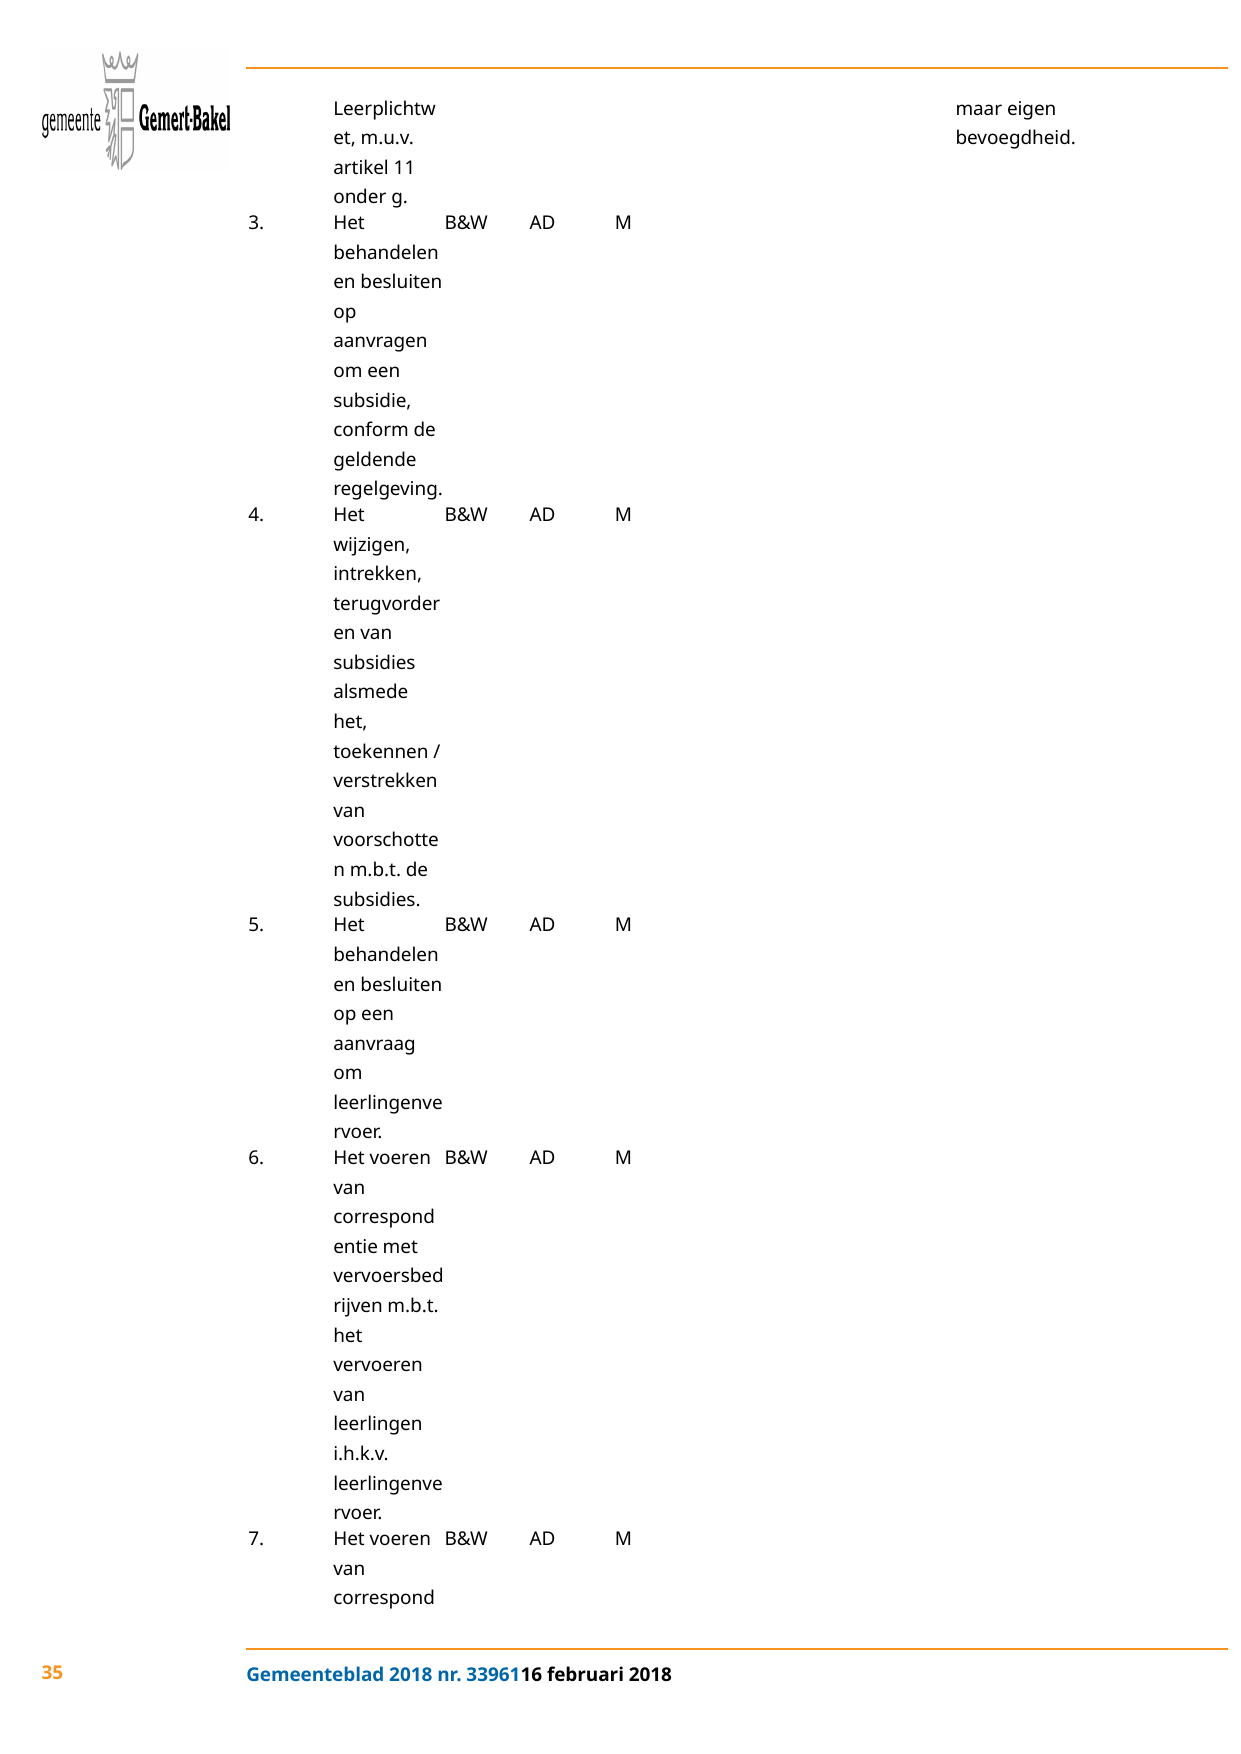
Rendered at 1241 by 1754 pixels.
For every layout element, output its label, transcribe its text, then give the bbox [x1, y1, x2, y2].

table_cell Leerplichtwet, m.u.v. artikel 11 onder g. [333, 95, 444, 209]
table_cell [870, 95, 955, 209]
table_cell [700, 501, 785, 912]
table_cell AD [529, 912, 614, 1144]
table_cell [955, 1525, 1152, 1610]
table_cell [870, 501, 955, 912]
table_cell Het voeren van correspond [333, 1525, 444, 1610]
table_cell M [615, 1144, 700, 1525]
table_cell Het voeren van correspondentie met vervoersbedrijven m.b.t. het vervoeren van leerlingen i.h.k.v. leerlingenvervoer. [333, 1144, 444, 1525]
table_cell [785, 501, 870, 912]
table_cell AD [529, 1525, 614, 1610]
table_cell [785, 1144, 870, 1525]
table_cell B&W [444, 501, 529, 912]
table_cell B&W [444, 1525, 529, 1610]
table_cell [955, 209, 1152, 501]
table_cell 5. [248, 912, 333, 1144]
table_cell [785, 1525, 870, 1610]
table_cell 4. [248, 501, 333, 912]
table_cell AD [529, 501, 614, 912]
table_cell 6. [248, 1144, 333, 1525]
table_cell AD [529, 1144, 614, 1525]
table_cell M [615, 1525, 700, 1610]
table_cell 7. [248, 1525, 333, 1610]
table_cell M [615, 209, 700, 501]
table_cell [955, 1144, 1152, 1525]
table_cell [529, 95, 614, 209]
table_cell Het behandelen en besluiten op een aanvraag om leerlingenvervoer. [333, 912, 444, 1144]
table_cell [700, 209, 785, 501]
table_cell [785, 912, 870, 1144]
table_cell M [615, 912, 700, 1144]
table_cell [700, 1525, 785, 1610]
table_cell [870, 1144, 955, 1525]
table_cell [785, 209, 870, 501]
table_cell B&W [444, 1144, 529, 1525]
table_cell [955, 501, 1152, 912]
table_cell [785, 95, 870, 209]
table_cell M [615, 501, 700, 912]
table_cell Het wijzigen, intrekken, terugvorderen van subsidies alsmede het, toekennen / verstrekken van voorschotten m.b.t. de subsidies. [333, 501, 444, 912]
table_cell [700, 912, 785, 1144]
picture [41, 47, 231, 172]
table_cell AD [529, 209, 614, 501]
table_cell [870, 209, 955, 501]
table_cell B&W [444, 912, 529, 1144]
table_cell Het behandelen en besluiten op aanvragen om een subsidie, conform de geldende regelgeving. [333, 209, 444, 501]
table_cell [615, 95, 700, 209]
table_cell [955, 912, 1152, 1144]
table_cell 3. [248, 209, 333, 501]
table_cell B&W [444, 209, 529, 501]
table_cell [700, 95, 785, 209]
table_cell maar eigen bevoegdheid. [955, 95, 1152, 209]
table_cell [444, 95, 529, 209]
table_cell [870, 1525, 955, 1610]
table_cell [870, 912, 955, 1144]
table_cell [248, 95, 333, 209]
table_cell [700, 1144, 785, 1525]
